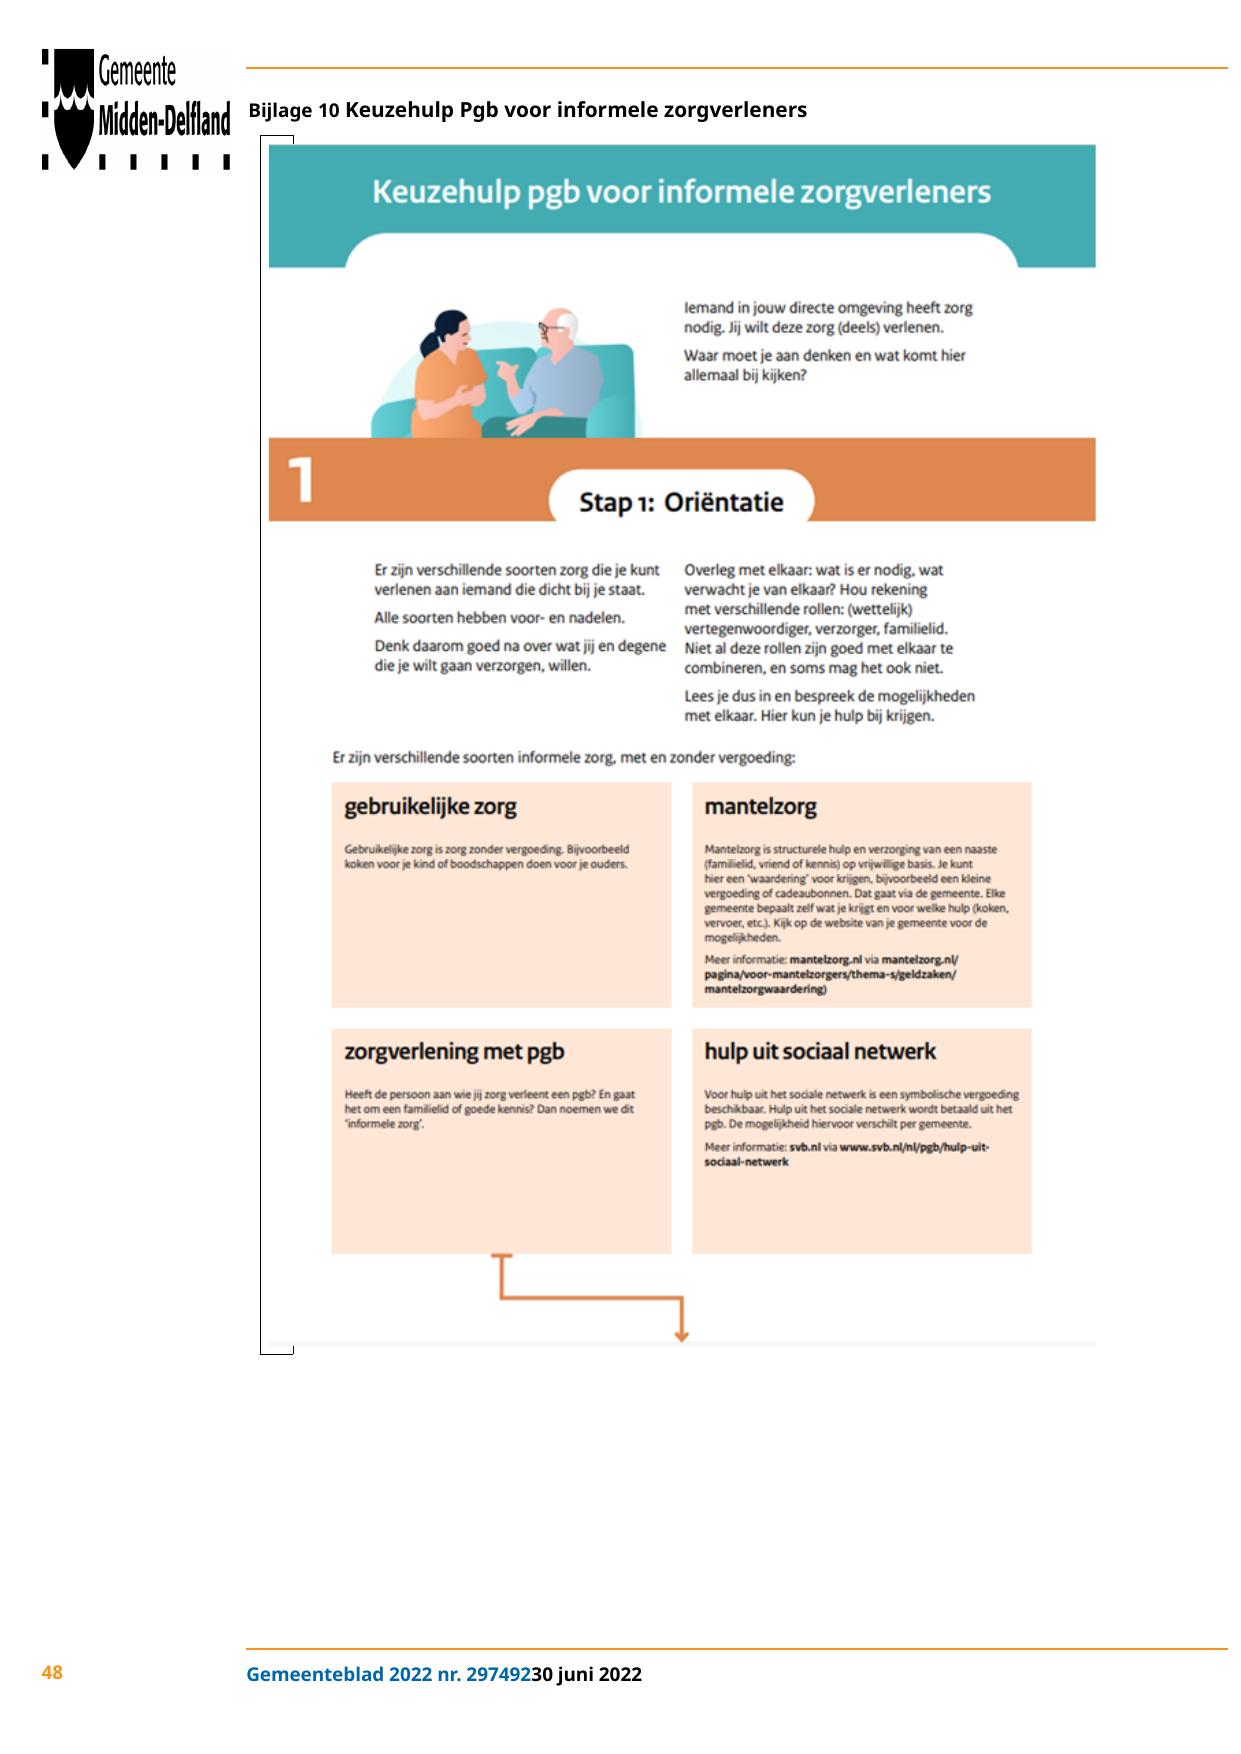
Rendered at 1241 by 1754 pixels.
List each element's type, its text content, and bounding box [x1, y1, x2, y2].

picture [41, 47, 231, 172]
picture [268, 144, 1096, 1346]
text Bijlage 10 Keuzehulp Pgb voor informele zorgverleners [248, 95, 1152, 123]
